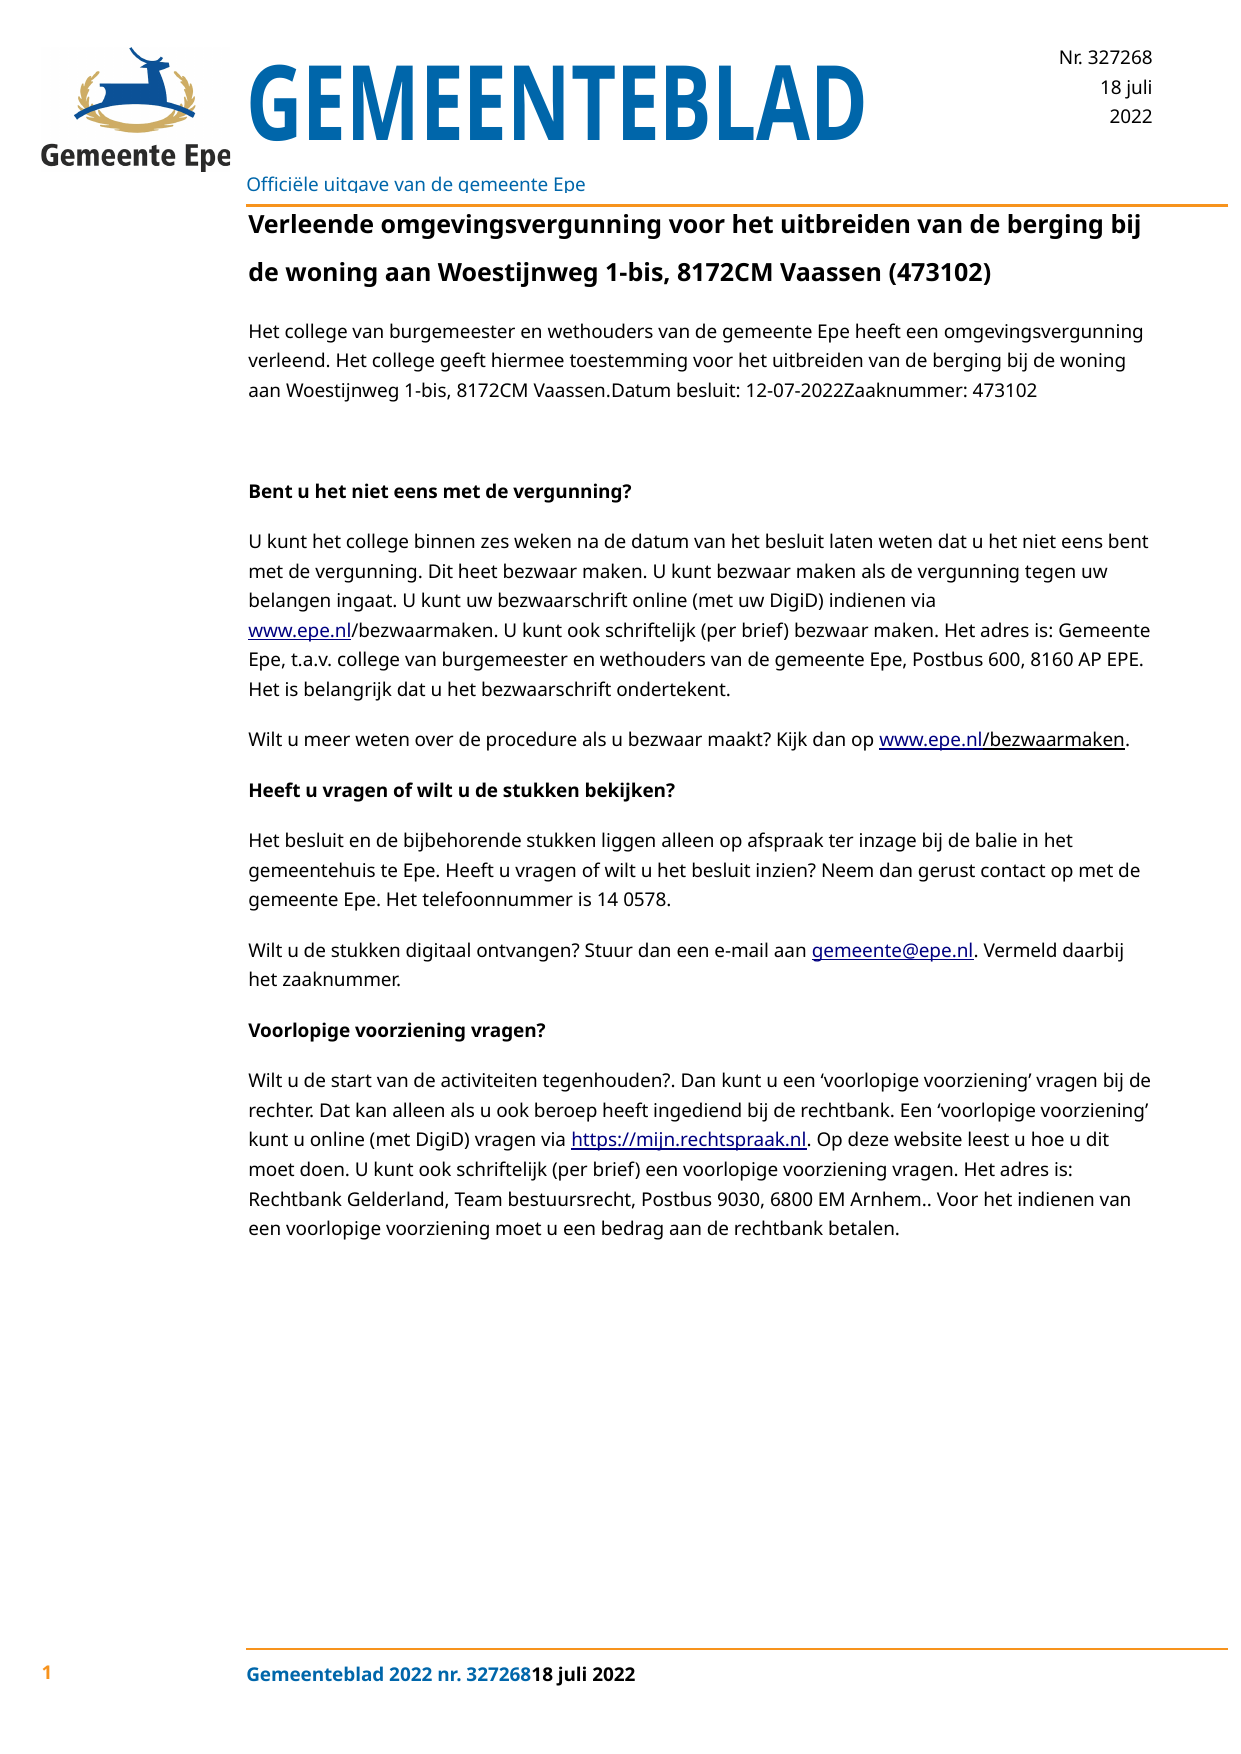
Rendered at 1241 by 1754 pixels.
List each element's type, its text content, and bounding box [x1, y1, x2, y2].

text Wilt u meer weten over de procedure als u bezwaar maakt? Kijk dan op www.epe.nl/bezwaarmaken. [248, 727, 1152, 752]
text Voorlopige voorziening vragen? [248, 1017, 1152, 1043]
text Verleende omgevingsvergunning voor het uitbreiden van de berging bij de woning aan Woestijnweg 1-bis, 8172CM Vaassen (473102) [248, 207, 1152, 288]
text Wilt u de stukken digitaal ontvangen? Stuur dan een e-mail aan gemeente@epe.nl. Vermeld daarbij het zaaknummer. [248, 937, 1152, 992]
text Bent u het niet eens met de vergunning? [248, 478, 1152, 504]
text Het besluit en de bijbehorende stukken liggen alleen op afspraak ter inzage bij de balie in het gemeentehuis te Epe. Heeft u vragen of wilt u het besluit inzien? Neem dan gerust contact op met de gemeente Epe. Het telefoonnummer is 14 0578. [248, 827, 1152, 912]
text Wilt u de start van de activiteiten tegenhouden?. Dan kunt u een ‘voorlopige voorziening’ vragen bij de rechter. Dat kan alleen als u ook beroep heeft ingediend bij de rechtbank. Een ‘voorlopige voorziening’ kunt u online (met DigiD) vragen via https://mijn.rechtspraak.nl. Op deze website leest u hoe u dit moet doen. U kunt ook schriftelijk (per brief) een voorlopige voorziening vragen. Het adres is: Rechtbank Gelderland, Team bestuursrecht, Postbus 9030, 6800 EM Arnhem.. Voor het indienen van een voorlopige voorziening moet u een bedrag aan de rechtbank betalen. [248, 1067, 1152, 1241]
text Heeft u vragen of wilt u de stukken bekijken? [248, 777, 1152, 803]
text Het college van burgemeester en wethouders van de gemeente Epe heeft een omgevingsvergunning verleend. Het college geeft hiermee toestemming voor het uitbreiden van de berging bij de woning aan Woestijnweg 1-bis, 8172CM Vaassen.Datum besluit: 12-07-2022Zaaknummer: 473102 [248, 318, 1152, 403]
picture [41, 47, 231, 172]
text U kunt het college binnen zes weken na de datum van het besluit laten weten dat u het niet eens bent met de vergunning. Dit heet bezwaar maken. U kunt bezwaar maken als de vergunning tegen uw belangen ingaat. U kunt uw bezwaarschrift online (met uw DigiD) indienen via www.epe.nl/bezwaarmaken. U kunt ook schriftelijk (per brief) bezwaar maken. Het adres is: Gemeente Epe, t.a.v. college van burgemeester en wethouders van de gemeente Epe, Postbus 600, 8160 AP EPE. Het is belangrijk dat u het bezwaarschrift ondertekent. [248, 528, 1152, 702]
